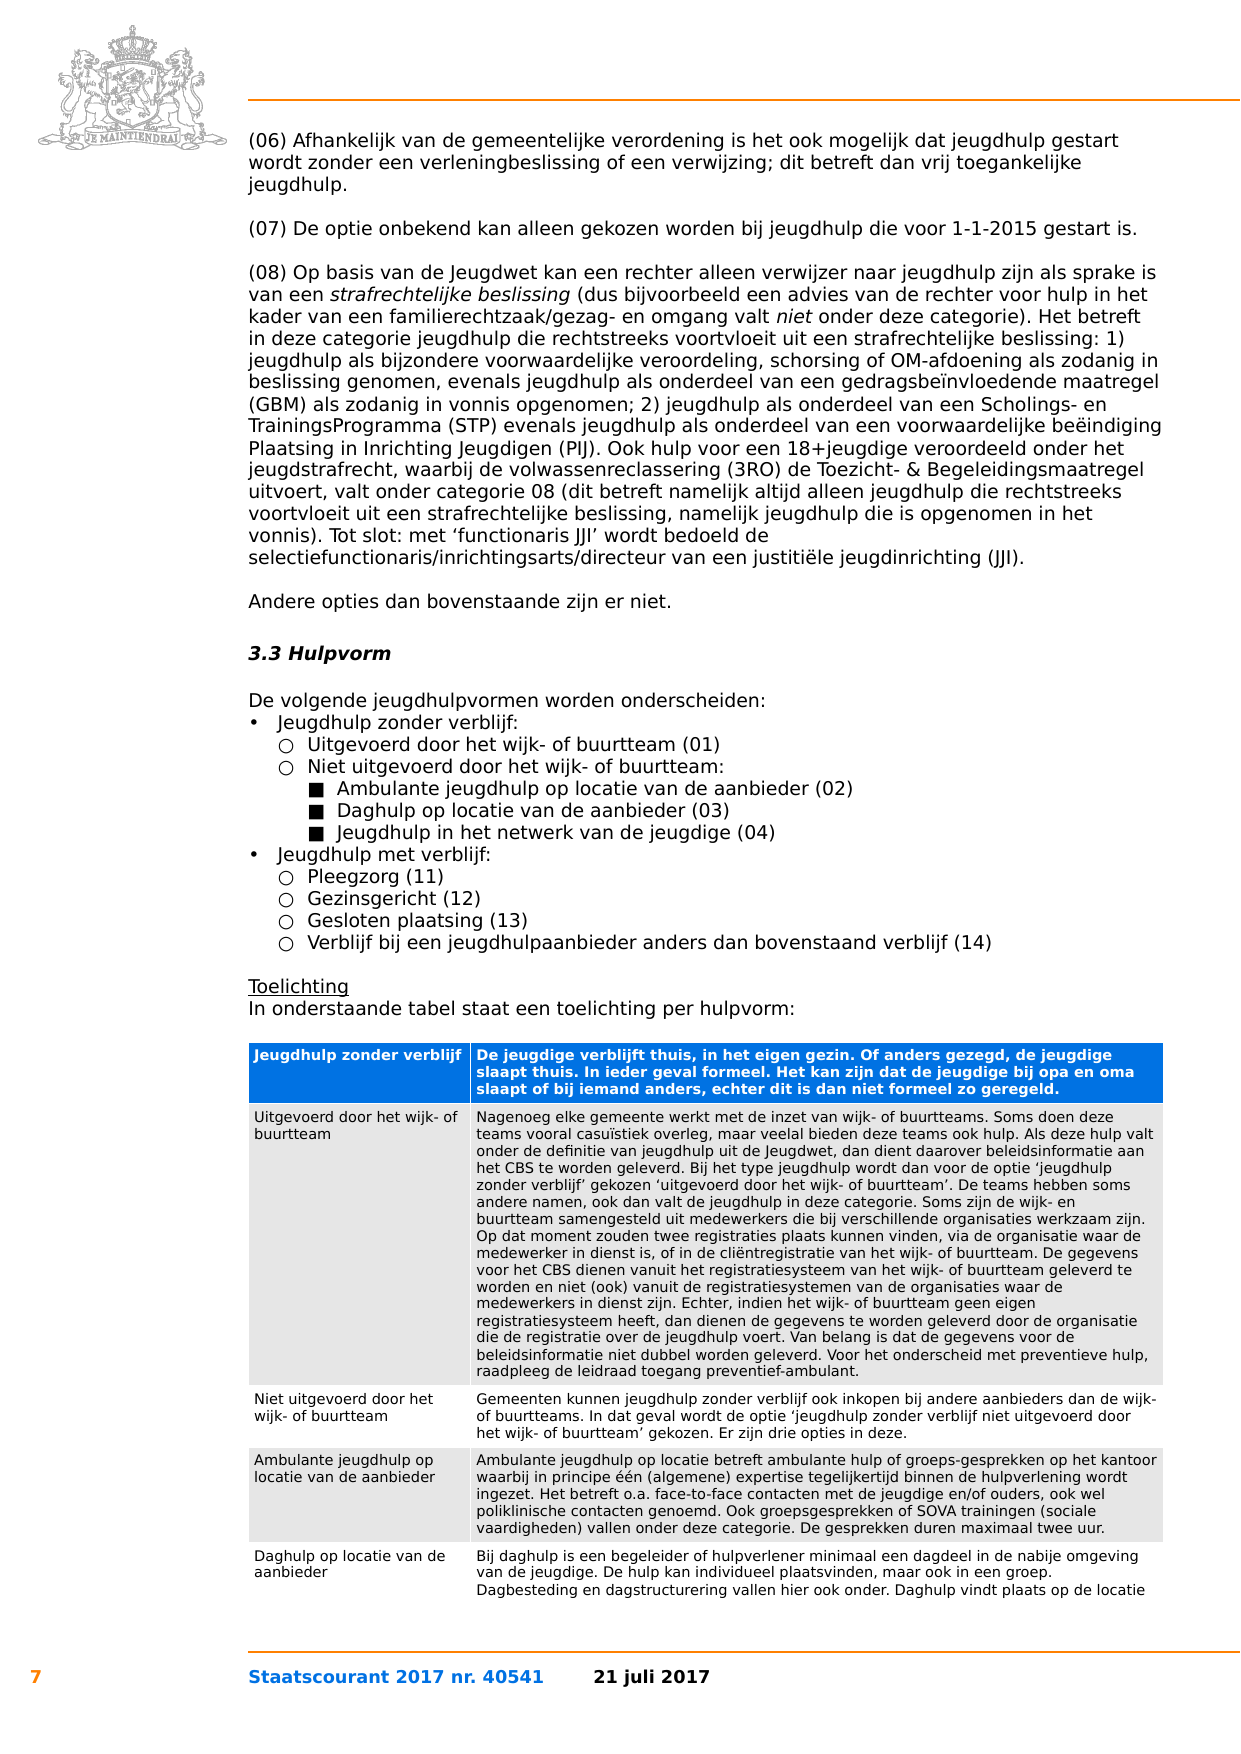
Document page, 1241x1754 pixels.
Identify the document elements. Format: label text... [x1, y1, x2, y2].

text ○ Uitgevoerd door het wijk- of buurtteam (01) [278, 734, 1163, 756]
text Andere opties dan bovenstaande zijn er niet. [248, 591, 1163, 613]
subtitle 3.3 Hulpvorm [248, 643, 1163, 665]
text ■ Jeugdhulp in het netwerk van de jeugdige (04) [307, 822, 1163, 844]
table_cell Ambulante jeugdhulp op locatie van de aanbieder [249, 1448, 470, 1542]
text (06) Afhankelijk van de gemeentelijke verordening is het ook mogelijk dat jeugdhulp gestart wordt zonder een verleningbeslissing of een verwijzing; dit betreft dan vrij toegankelijke jeugdhulp. [248, 130, 1163, 196]
table_cell Uitgevoerd door het wijk- of buurtteam [249, 1104, 470, 1385]
text • Jeugdhulp zonder verblijf: [248, 712, 1163, 734]
table_cell Gemeenten kunnen jeugdhulp zonder verblijf ook inkopen bij andere aanbieders dan de wijk- of buurtteams. In dat geval wordt de optie ‘jeugdhulp zonder verblijf niet uitgevoerd door het wijk- of buurtteam’ gekozen. Er zijn drie opties in deze. [471, 1386, 1163, 1446]
table_cell Niet uitgevoerd door het wijk- of buurtteam [249, 1386, 470, 1446]
text ○ Niet uitgevoerd door het wijk- of buurtteam: [278, 756, 1163, 778]
text ■ Ambulante jeugdhulp op locatie van de aanbieder (02) [307, 778, 1163, 800]
text (08) Op basis van de Jeugdwet kan een rechter alleen verwijzer naar jeugdhulp zijn als sprake is van een strafrechtelijke beslissing (dus bijvoorbeeld een advies van de rechter voor hulp in het kader van een familierechtzaak/gezag- en omgang valt niet onder deze categorie). Het betreft in deze categorie jeugdhulp die rechtstreeks voortvloeit uit een strafrechtelijke beslissing: 1) jeugdhulp als bijzondere voorwaardelijke veroordeling, schorsing of OM-afdoening als zodanig in beslissing genomen, evenals jeugdhulp als onderdeel van een gedragsbeïnvloedende maatregel (GBM) als zodanig in vonnis opgenomen; 2) jeugdhulp als onderdeel van een Scholings- en TrainingsProgramma (STP) evenals jeugdhulp als onderdeel van een voorwaardelijke beëindiging Plaatsing in Inrichting Jeugdigen (PIJ). Ook hulp voor een 18+jeugdige veroordeeld onder het jeugdstrafrecht, waarbij de volwassenreclassering (3RO) de Toezicht- & Begeleidingsmaatregel uitvoert, valt onder categorie 08 (dit betreft namelijk altijd alleen jeugdhulp die rechtstreeks voortvloeit uit een strafrechtelijke beslissing, namelijk jeugdhulp die is opgenomen in het vonnis). Tot slot: met ‘functionaris JJI’ wordt bedoeld de selectiefunctionaris/inrichtingsarts/directeur van een justitiële jeugdinrichting (JJI). [248, 262, 1163, 569]
text ○ Verblijf bij een jeugdhulpaanbieder anders dan bovenstaand verblijf (14) [278, 932, 1163, 954]
table_cell Daghulp op locatie van de aanbieder [249, 1543, 470, 1603]
text • Jeugdhulp met verblijf: [248, 844, 1163, 866]
text ■ Daghulp op locatie van de aanbieder (03) [307, 800, 1163, 822]
text ○ Gezinsgericht (12) [278, 888, 1163, 910]
picture [38, 25, 227, 150]
table_cell Ambulante jeugdhulp op locatie betreft ambulante hulp of groeps-gesprekken op het kantoor waarbij in principe één (algemene) expertise tegelijkertijd binnen de hulpverlening wordt ingezet. Het betreft o.a. face-to-face contacten met de jeugdige en/of ouders, ook wel poliklinische contacten genoemd. Ook groepsgesprekken of SOVA trainingen (sociale vaardigheden) vallen onder deze categorie. De gesprekken duren maximaal twee uur. [471, 1448, 1163, 1542]
text ○ Gesloten plaatsing (13) [278, 910, 1163, 932]
table_header De jeugdige verblijft thuis, in het eigen gezin. Of anders gezegd, de jeugdige slaapt thuis. In ieder geval formeel. Het kan zijn dat de jeugdige bij opa en oma slaapt of bij iemand anders, echter dit is dan niet formeel zo geregeld. [471, 1043, 1163, 1103]
text De volgende jeugdhulpvormen worden onderscheiden: [248, 690, 1163, 712]
text ○ Pleegzorg (11) [278, 866, 1163, 888]
table_header Jeugdhulp zonder verblijf [249, 1043, 470, 1103]
text (07) De optie onbekend kan alleen gekozen worden bij jeugdhulp die voor 1-1-2015 gestart is. [248, 218, 1163, 240]
table_cell Bij daghulp is een begeleider of hulpverlener minimaal een dagdeel in de nabije omgeving van de jeugdige. De hulp kan individueel plaatsvinden, maar ook in een groep. Dagbesteding en dagstructurering vallen hier ook onder. Daghulp vindt plaats op de locatie [471, 1543, 1163, 1603]
text Toelichting [248, 976, 1163, 998]
text In onderstaande tabel staat een toelichting per hulpvorm: [248, 998, 1163, 1020]
table_cell Nagenoeg elke gemeente werkt met de inzet van wijk- of buurtteams. Soms doen deze teams vooral casuïstiek overleg, maar veelal bieden deze teams ook hulp. Als deze hulp valt onder de definitie van jeugdhulp uit de Jeugdwet, dan dient daarover beleidsinformatie aan het CBS te worden geleverd. Bij het type jeugdhulp wordt dan voor de optie ‘jeugdhulp zonder verblijf’ gekozen ‘uitgevoerd door het wijk- of buurtteam’. De teams hebben soms andere namen, ook dan valt de jeugdhulp in deze categorie. Soms zijn de wijk- en buurtteam samengesteld uit medewerkers die bij verschillende organisaties werkzaam zijn. Op dat moment zouden twee registraties plaats kunnen vinden, via de organisatie waar de medewerker in dienst is, of in de cliëntregistratie van het wijk- of buurtteam. De gegevens voor het CBS dienen vanuit het registratiesysteem van het wijk- of buurtteam geleverd te worden en niet (ook) vanuit de registratiesystemen van de organisaties waar de medewerkers in dienst zijn. Echter, indien het wijk- of buurtteam geen eigen registratiesysteem heeft, dan dienen de gegevens te worden geleverd door de organisatie die de registratie over de jeugdhulp voert. Van belang is dat de gegevens voor de beleidsinformatie niet dubbel worden geleverd. Voor het onderscheid met preventieve hulp, raadpleeg de leidraad toegang preventief-ambulant. [471, 1104, 1163, 1385]
